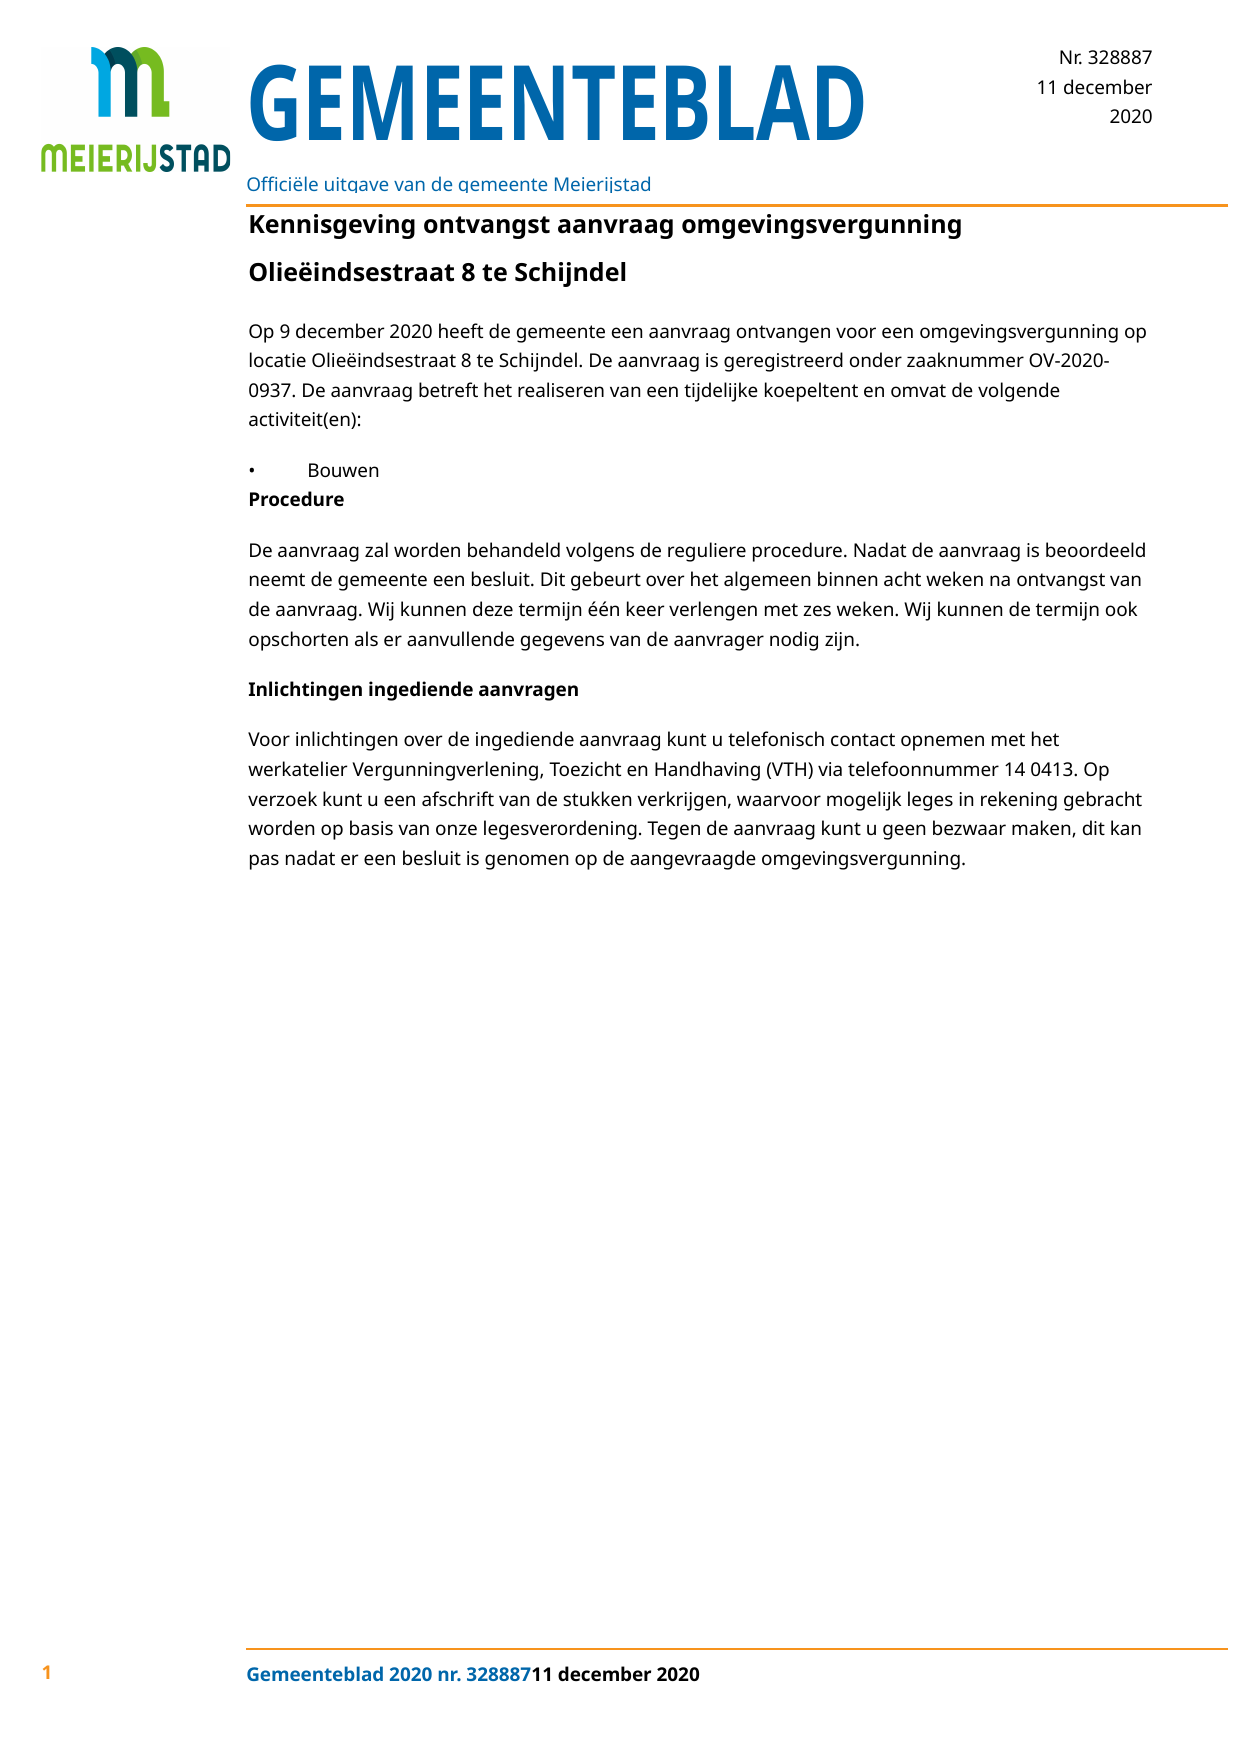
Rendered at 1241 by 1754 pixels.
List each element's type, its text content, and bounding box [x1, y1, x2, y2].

list Bouwen [248, 457, 1152, 483]
text Inlichtingen ingediende aanvragen [248, 676, 1152, 702]
text Op 9 december 2020 heeft de gemeente een aanvraag ontvangen voor een omgevingsvergunning op locatie Olieëindsestraat 8 te Schijndel. De aanvraag is geregistreerd onder zaaknummer OV-2020-0937. De aanvraag betreft het realiseren van een tijdelijke koepeltent en omvat de volgende activiteit(en): [248, 318, 1152, 432]
text De aanvraag zal worden behandeld volgens de reguliere procedure. Nadat de aanvraag is beoordeeld neemt de gemeente een besluit. Dit gebeurt over het algemeen binnen acht weken na ontvangst van de aanvraag. Wij kunnen deze termijn één keer verlengen met zes weken. Wij kunnen de termijn ook opschorten als er aanvullende gegevens van de aanvrager nodig zijn. [248, 537, 1152, 652]
text Procedure [248, 487, 1152, 512]
picture [41, 47, 231, 172]
text Voor inlichtingen over de ingediende aanvraag kunt u telefonisch contact opnemen met het werkatelier Vergunningverlening, Toezicht en Handhaving (VTH) via telefoonnummer 14 0413. Op verzoek kunt u een afschrift van de stukken verkrijgen, waarvoor mogelijk leges in rekening gebracht worden op basis van onze legesverordening. Tegen de aanvraag kunt u geen bezwaar maken, dit kan pas nadat er een besluit is genomen op de aangevraagde omgevingsvergunning. [248, 727, 1152, 871]
text Kennisgeving ontvangst aanvraag omgevingsvergunning Olieëindsestraat 8 te Schijndel [248, 207, 1152, 288]
